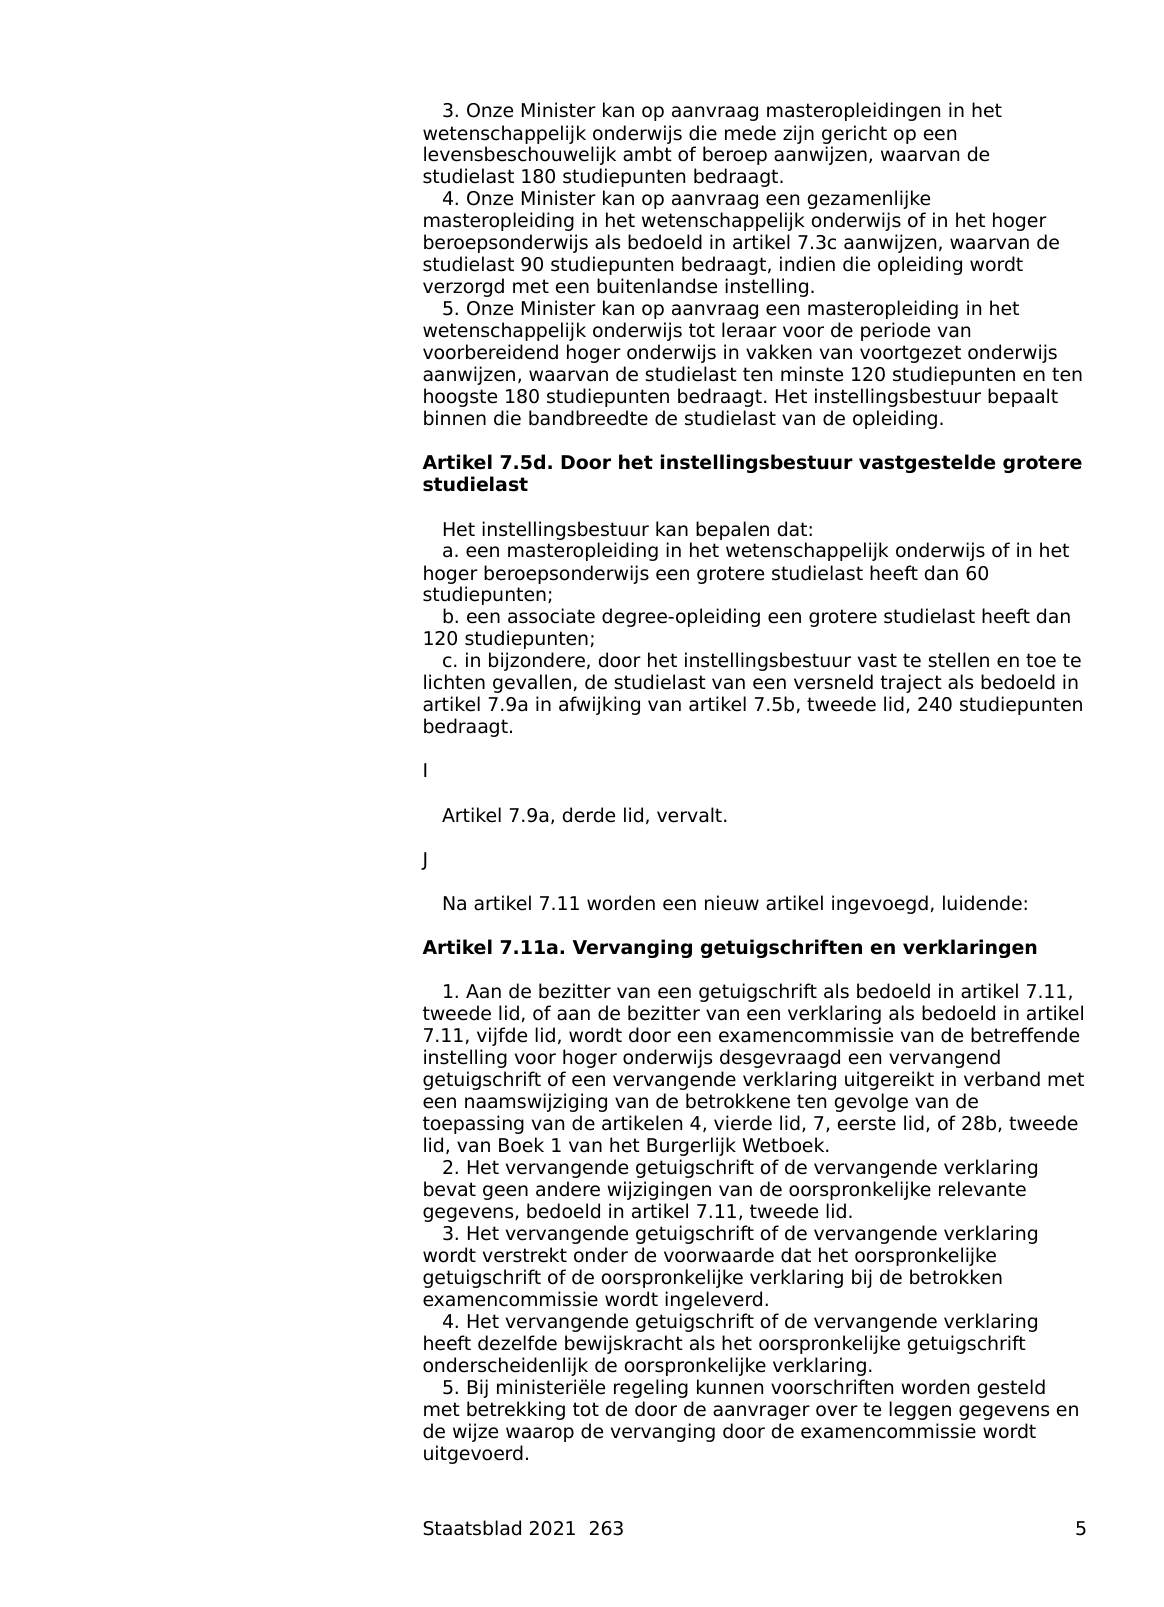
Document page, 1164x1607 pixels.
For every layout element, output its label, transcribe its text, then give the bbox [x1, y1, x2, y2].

text Het instellingsbestuur kan bepalen dat: [422, 518, 1087, 540]
text 3. Onze Minister kan op aanvraag masteropleidingen in het wetenschappelijk onderwijs die mede zijn gericht op een levensbeschouwelijk ambt of beroep aanwijzen, waarvan de studielast 180 studiepunten bedraagt. [422, 100, 1087, 188]
text Na artikel 7.11 worden een nieuw artikel ingevoegd, luidende: [422, 893, 1087, 915]
subtitle Artikel 7.5d. Door het instellingsbestuur vastgestelde grotere studielast [422, 452, 1087, 496]
text I [422, 760, 1087, 782]
text J [422, 849, 1087, 871]
text 4. Onze Minister kan op aanvraag een gezamenlijke masteropleiding in het wetenschappelijk onderwijs of in het hoger beroepsonderwijs als bedoeld in artikel 7.3c aanwijzen, waarvan de studielast 90 studiepunten bedraagt, indien die opleiding wordt verzorgd met een buitenlandse instelling. [422, 188, 1087, 298]
text b. een associate degree-opleiding een grotere studielast heeft dan 120 studiepunten; [422, 606, 1087, 650]
text 3. Het vervangende getuigschrift of de vervangende verklaring wordt verstrekt onder de voorwaarde dat het oorspronkelijke getuigschrift of de oorspronkelijke verklaring bij de betrokken examencommissie wordt ingeleverd. [422, 1223, 1087, 1311]
subtitle Artikel 7.11a. Vervanging getuigschriften en verklaringen [422, 937, 1087, 959]
text a. een masteropleiding in het wetenschappelijk onderwijs of in het hoger beroepsonderwijs een grotere studielast heeft dan 60 studiepunten; [422, 540, 1087, 606]
text 2. Het vervangende getuigschrift of de vervangende verklaring bevat geen andere wijzigingen van de oorspronkelijke relevante gegevens, bedoeld in artikel 7.11, tweede lid. [422, 1157, 1087, 1223]
text 1. Aan de bezitter van een getuigschrift als bedoeld in artikel 7.11, tweede lid, of aan de bezitter van een verklaring als bedoeld in artikel 7.11, vijfde lid, wordt door een examencommissie van de betreffende instelling voor hoger onderwijs desgevraagd een vervangend getuigschrift of een vervangende verklaring uitgereikt in verband met een naamswijziging van de betrokkene ten gevolge van de toepassing van de artikelen 4, vierde lid, 7, eerste lid, of 28b, tweede lid, van Boek 1 van het Burgerlijk Wetboek. [422, 981, 1087, 1157]
text 5. Onze Minister kan op aanvraag een masteropleiding in het wetenschappelijk onderwijs tot leraar voor de periode van voorbereidend hoger onderwijs in vakken van voortgezet onderwijs aanwijzen, waarvan de studielast ten minste 120 studiepunten en ten hoogste 180 studiepunten bedraagt. Het instellingsbestuur bepaalt binnen die bandbreedte de studielast van de opleiding. [422, 298, 1087, 430]
text Artikel 7.9a, derde lid, vervalt. [422, 804, 1087, 827]
text c. in bijzondere, door het instellingsbestuur vast te stellen en toe te lichten gevallen, de studielast van een versneld traject als bedoeld in artikel 7.9a in afwijking van artikel 7.5b, tweede lid, 240 studiepunten bedraagt. [422, 650, 1087, 738]
text 4. Het vervangende getuigschrift of de vervangende verklaring heeft dezelfde bewijskracht als het oorspronkelijke getuigschrift onderscheidenlijk de oorspronkelijke verklaring. [422, 1311, 1087, 1377]
text 5. Bij ministeriële regeling kunnen voorschriften worden gesteld met betrekking tot de door de aanvrager over te leggen gegevens en de wijze waarop de vervanging door de examencommissie wordt uitgevoerd. [422, 1377, 1087, 1465]
